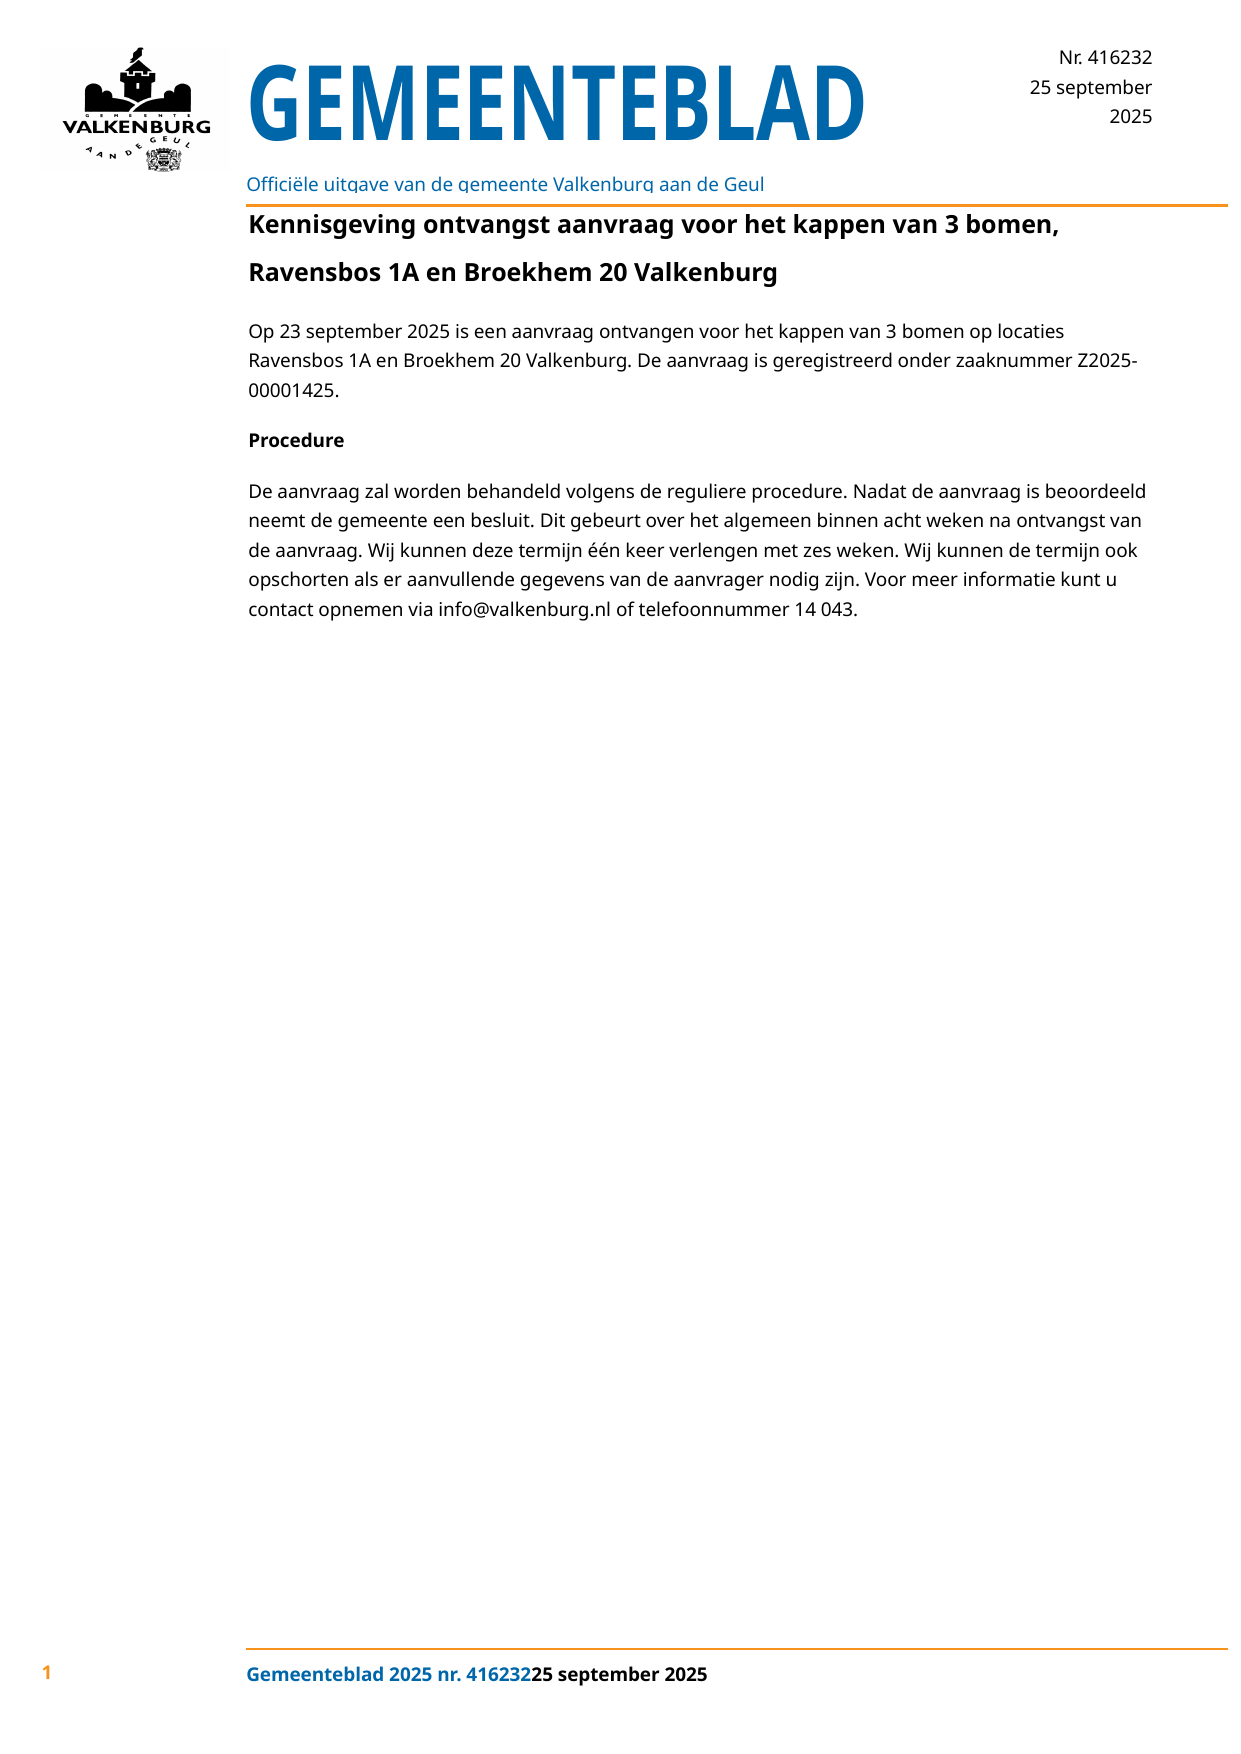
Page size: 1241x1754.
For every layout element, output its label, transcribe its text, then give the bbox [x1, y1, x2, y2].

text De aanvraag zal worden behandeld volgens de reguliere procedure. Nadat de aanvraag is beoordeeld neemt de gemeente een besluit. Dit gebeurt over het algemeen binnen acht weken na ontvangst van de aanvraag. Wij kunnen deze termijn één keer verlengen met zes weken. Wij kunnen de termijn ook opschorten als er aanvullende gegevens van de aanvrager nodig zijn. Voor meer informatie kunt u contact opnemen via info@valkenburg.nl of telefoonnummer 14 043. [248, 478, 1152, 622]
text Procedure [248, 427, 1152, 453]
text Kennisgeving ontvangst aanvraag voor het kappen van 3 bomen, Ravensbos 1A en Broekhem 20 Valkenburg [248, 207, 1152, 288]
picture [41, 47, 231, 172]
text Op 23 september 2025 is een aanvraag ontvangen voor het kappen van 3 bomen op locaties Ravensbos 1A en Broekhem 20 Valkenburg. De aanvraag is geregistreerd onder zaaknummer Z2025-00001425. [248, 318, 1152, 403]
